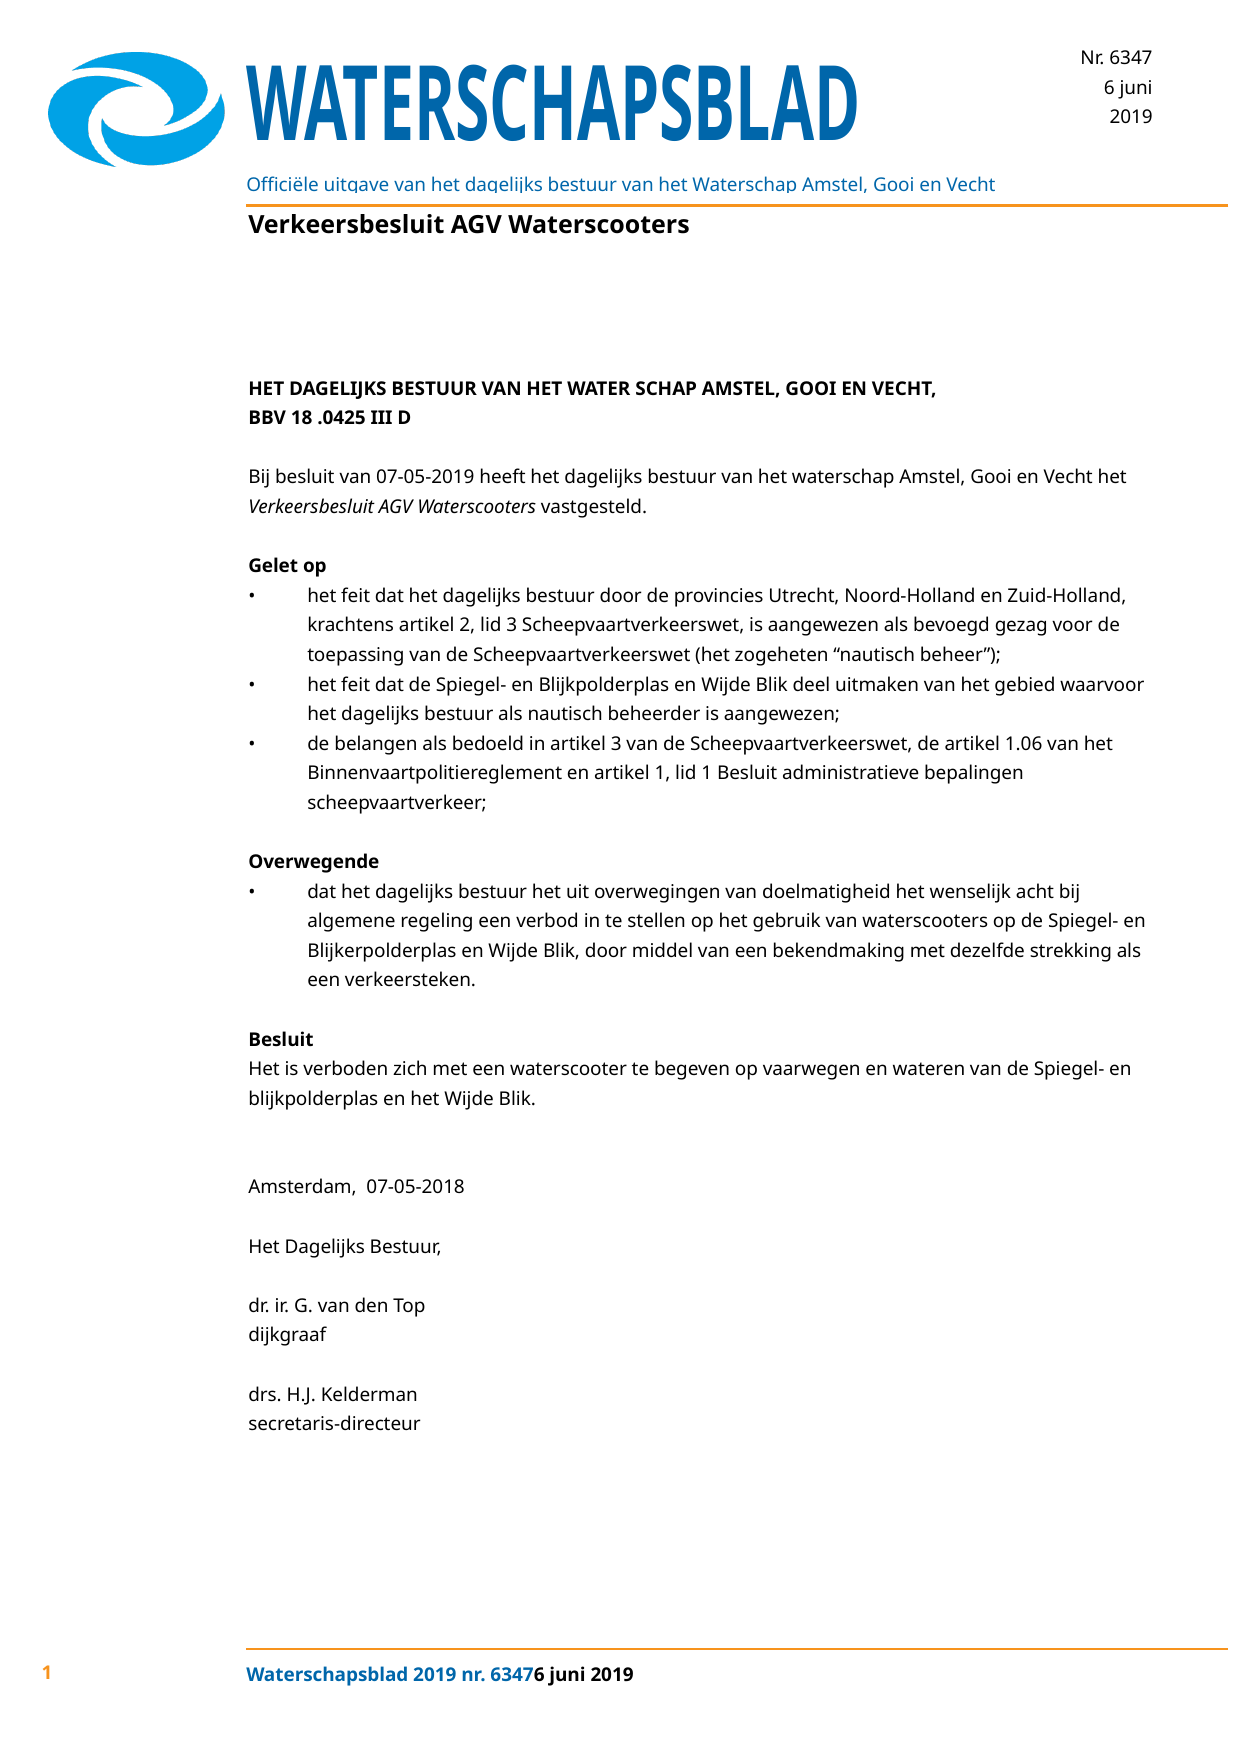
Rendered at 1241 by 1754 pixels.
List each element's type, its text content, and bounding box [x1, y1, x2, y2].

picture [41, 47, 231, 172]
text Gelet op [248, 552, 1152, 578]
text HET DAGELIJKS BESTUUR VAN HET WATER SCHAP AMSTEL, GOOI EN VECHT, [248, 375, 1152, 401]
text Amsterdam, 07-05-2018 [248, 1174, 1152, 1199]
list de belangen als bedoeld in artikel 3 van de Scheepvaartverkeerswet, de artikel 1.06 van het Binnenvaartpolitiereglement en artikel 1, lid 1 Besluit administratieve bepalingen scheepvaartverkeer; [248, 730, 1152, 815]
text Besluit [248, 1026, 1152, 1051]
list dat het dagelijks bestuur het uit overwegingen van doelmatigheid het wenselijk acht bij algemene regeling een verbod in te stellen op het gebruik van waterscooters op de Spiegel- en Blijkerpolderplas en Wijde Blik, door middel van een bekendmaking met dezelfde strekking als een verkeersteken. [248, 878, 1152, 992]
text dr. ir. G. van den Top [248, 1292, 1152, 1318]
text Overwegende [248, 848, 1152, 874]
list het feit dat de Spiegel- en Blijkpolderplas en Wijde Blik deel uitmaken van het gebied waarvoor het dagelijks bestuur als nautisch beheerder is aangewezen; [248, 671, 1152, 726]
text secretaris-directeur [248, 1410, 1152, 1436]
list het feit dat het dagelijks bestuur door de provincies Utrecht, Noord-Holland en Zuid-Holland, krachtens artikel 2, lid 3 Scheepvaartverkeerswet, is aangewezen als bevoegd gezag voor de toepassing van de Scheepvaartverkeerswet (het zogeheten “nautisch beheer”); [248, 582, 1152, 667]
text drs. H.J. Kelderman [248, 1381, 1152, 1406]
text dijkgraaf [248, 1322, 1152, 1347]
text Verkeersbesluit AGV Waterscooters [248, 207, 1152, 241]
text Het is verboden zich met een waterscooter te begeven op vaarwegen en wateren van de Spiegel- en blijkpolderplas en het Wijde Blik. [248, 1055, 1152, 1111]
text BBV 18 .0425 III D [248, 404, 1152, 430]
text Bij besluit van 07-05-2019 heeft het dagelijks bestuur van het waterschap Amstel, Gooi en Vecht het Verkeersbesluit AGV Waterscooters vastgesteld. [248, 464, 1152, 519]
text Het Dagelijks Bestuur, [248, 1233, 1152, 1258]
